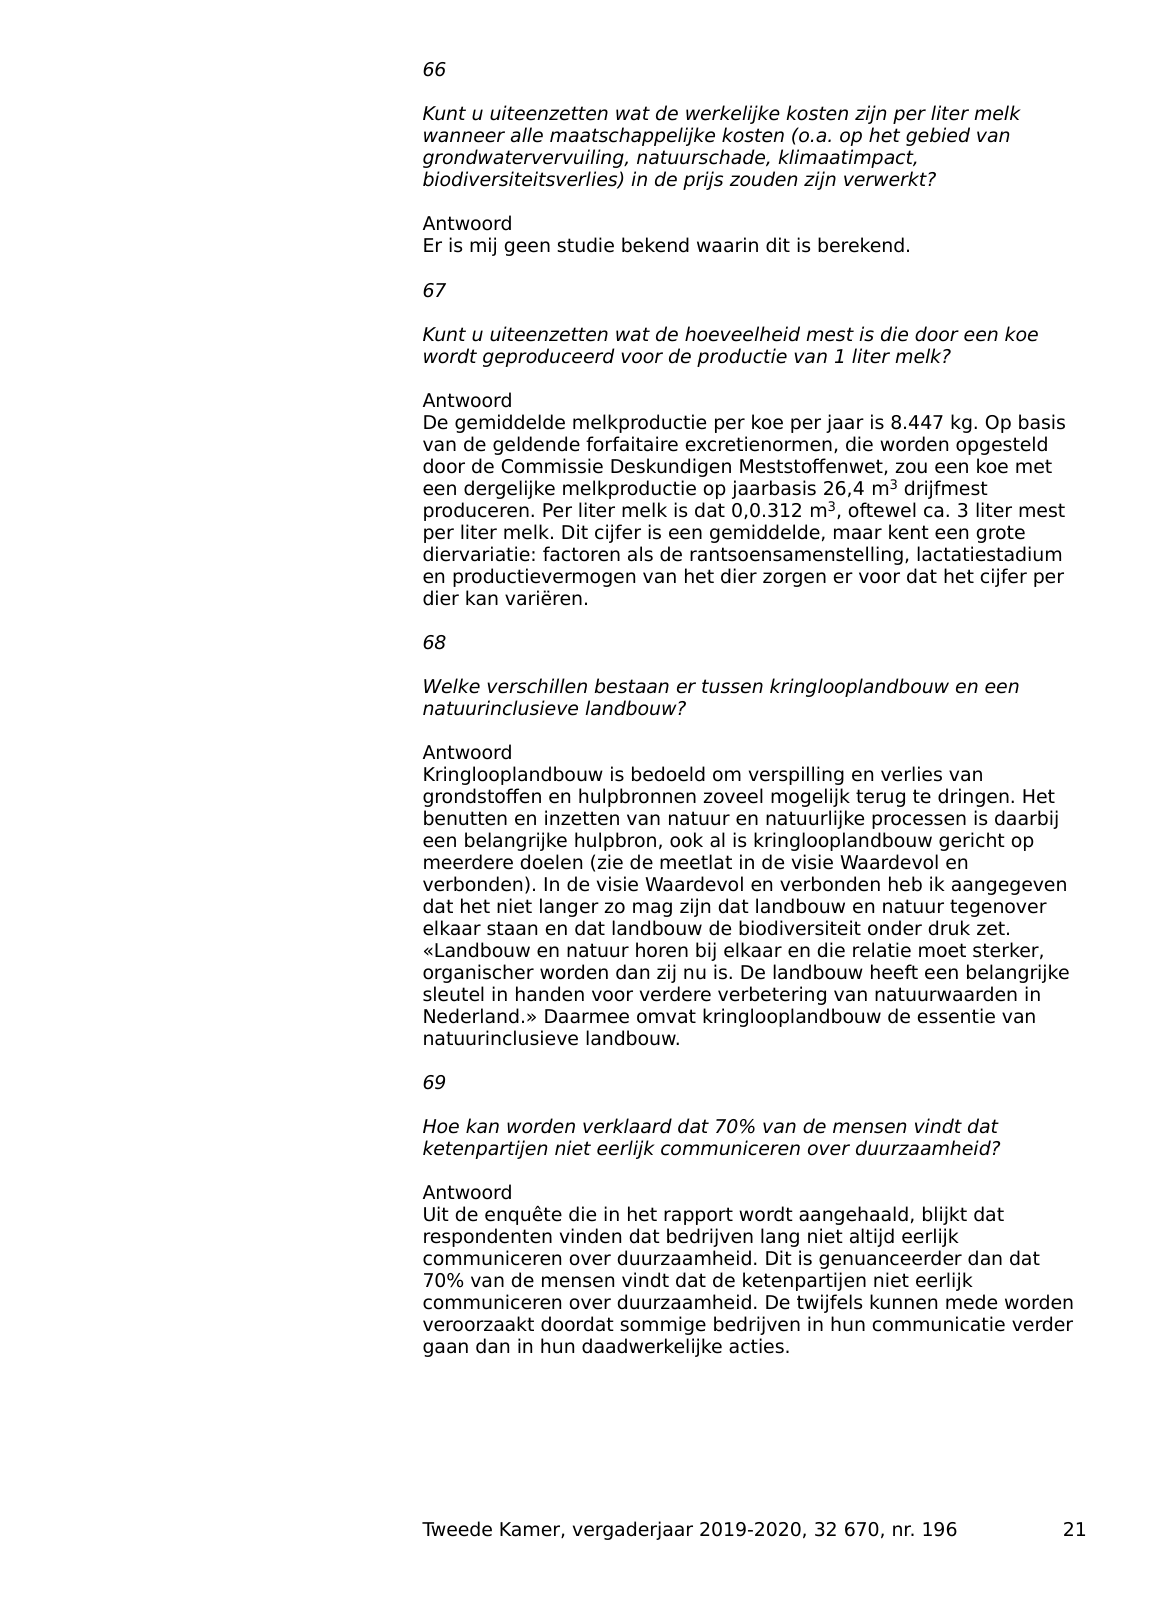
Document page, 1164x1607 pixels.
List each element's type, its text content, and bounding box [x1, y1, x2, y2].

text Er is mij geen studie bekend waarin dit is berekend. [422, 235, 1087, 257]
text Kunt u uiteenzetten wat de hoeveelheid mest is die door een koe wordt geproduceerd voor de productie van 1 liter melk? [422, 324, 1087, 368]
text Kunt u uiteenzetten wat de werkelijke kosten zijn per liter melk wanneer alle maatschappelijke kosten (o.a. op het gebied van grondwatervervuiling, natuurschade, klimaatimpact, biodiversiteitsverlies) in de prijs zouden zijn verwerkt? [422, 103, 1087, 191]
subtitle 66 [422, 59, 1087, 81]
subtitle Antwoord [422, 213, 1087, 235]
text Kringlooplandbouw is bedoeld om verspilling en verlies van grondstoffen en hulpbronnen zoveel mogelijk terug te dringen. Het benutten en inzetten van natuur en natuurlijke processen is daarbij een belangrijke hulpbron, ook al is kringlooplandbouw gericht op meerdere doelen (zie de meetlat in de visie Waardevol en verbonden). In de visie Waardevol en verbonden heb ik aangegeven dat het niet langer zo mag zijn dat landbouw en natuur tegenover elkaar staan en dat landbouw de biodiversiteit onder druk zet. «Landbouw en natuur horen bij elkaar en die relatie moet sterker, organischer worden dan zij nu is. De landbouw heeft een belangrijke sleutel in handen voor verdere verbetering van natuurwaarden in Nederland.» Daarmee omvat kringlooplandbouw de essentie van natuurinclusieve landbouw. [422, 764, 1087, 1050]
text Uit de enquête die in het rapport wordt aangehaald, blijkt dat respondenten vinden dat bedrijven lang niet altijd eerlijk communiceren over duurzaamheid. Dit is genuanceerder dan dat 70% van de mensen vindt dat de ketenpartijen niet eerlijk communiceren over duurzaamheid. De twijfels kunnen mede worden veroorzaakt doordat sommige bedrijven in hun communicatie verder gaan dan in hun daadwerkelijke acties. [422, 1204, 1087, 1358]
subtitle Antwoord [422, 1182, 1087, 1204]
subtitle 67 [422, 279, 1087, 301]
subtitle 69 [422, 1072, 1087, 1094]
text Welke verschillen bestaan er tussen kringlooplandbouw en een natuurinclusieve landbouw? [422, 676, 1087, 720]
subtitle Antwoord [422, 742, 1087, 764]
subtitle Antwoord [422, 390, 1087, 412]
subtitle 68 [422, 632, 1087, 654]
text De gemiddelde melkproductie per koe per jaar is 8.447 kg. Op basis van de geldende forfaitaire excretienormen, die worden opgesteld door de Commissie Deskundigen Meststoffenwet, zou een koe met een dergelijke melkproductie op jaarbasis 26,4 m3 drijfmest produceren. Per liter melk is dat 0,0.312 m3, oftewel ca. 3 liter mest per liter melk. Dit cijfer is een gemiddelde, maar kent een grote diervariatie: factoren als de rantsoensamenstelling, lactatiestadium en productievermogen van het dier zorgen er voor dat het cijfer per dier kan variëren. [422, 412, 1087, 609]
text Hoe kan worden verklaard dat 70% van de mensen vindt dat ketenpartijen niet eerlijk communiceren over duurzaamheid? [422, 1116, 1087, 1160]
